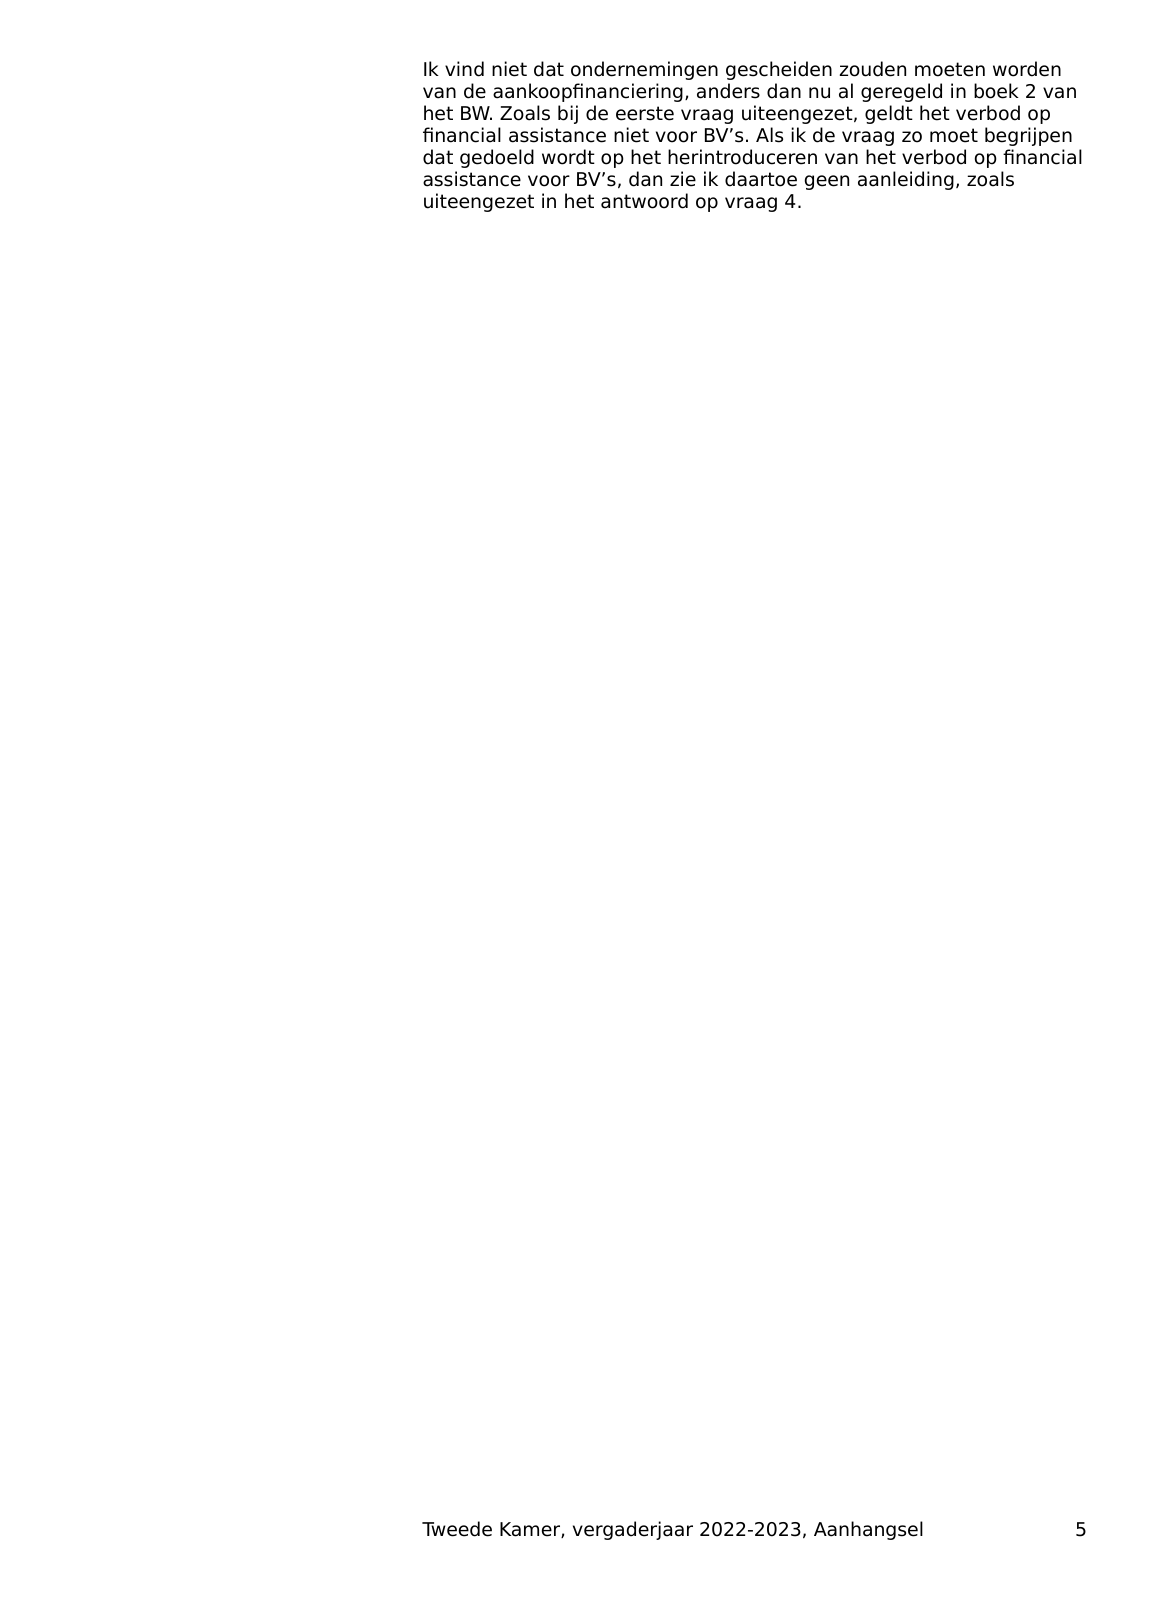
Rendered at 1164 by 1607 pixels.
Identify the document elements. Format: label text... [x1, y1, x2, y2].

text Ik vind niet dat ondernemingen gescheiden zouden moeten worden van de aankoopfinanciering, anders dan nu al geregeld in boek 2 van het BW. Zoals bij de eerste vraag uiteengezet, geldt het verbod op financial assistance niet voor BV’s. Als ik de vraag zo moet begrijpen dat gedoeld wordt op het herintroduceren van het verbod op financial assistance voor BV’s, dan zie ik daartoe geen aanleiding, zoals uiteengezet in het antwoord op vraag 4. [422, 59, 1087, 213]
